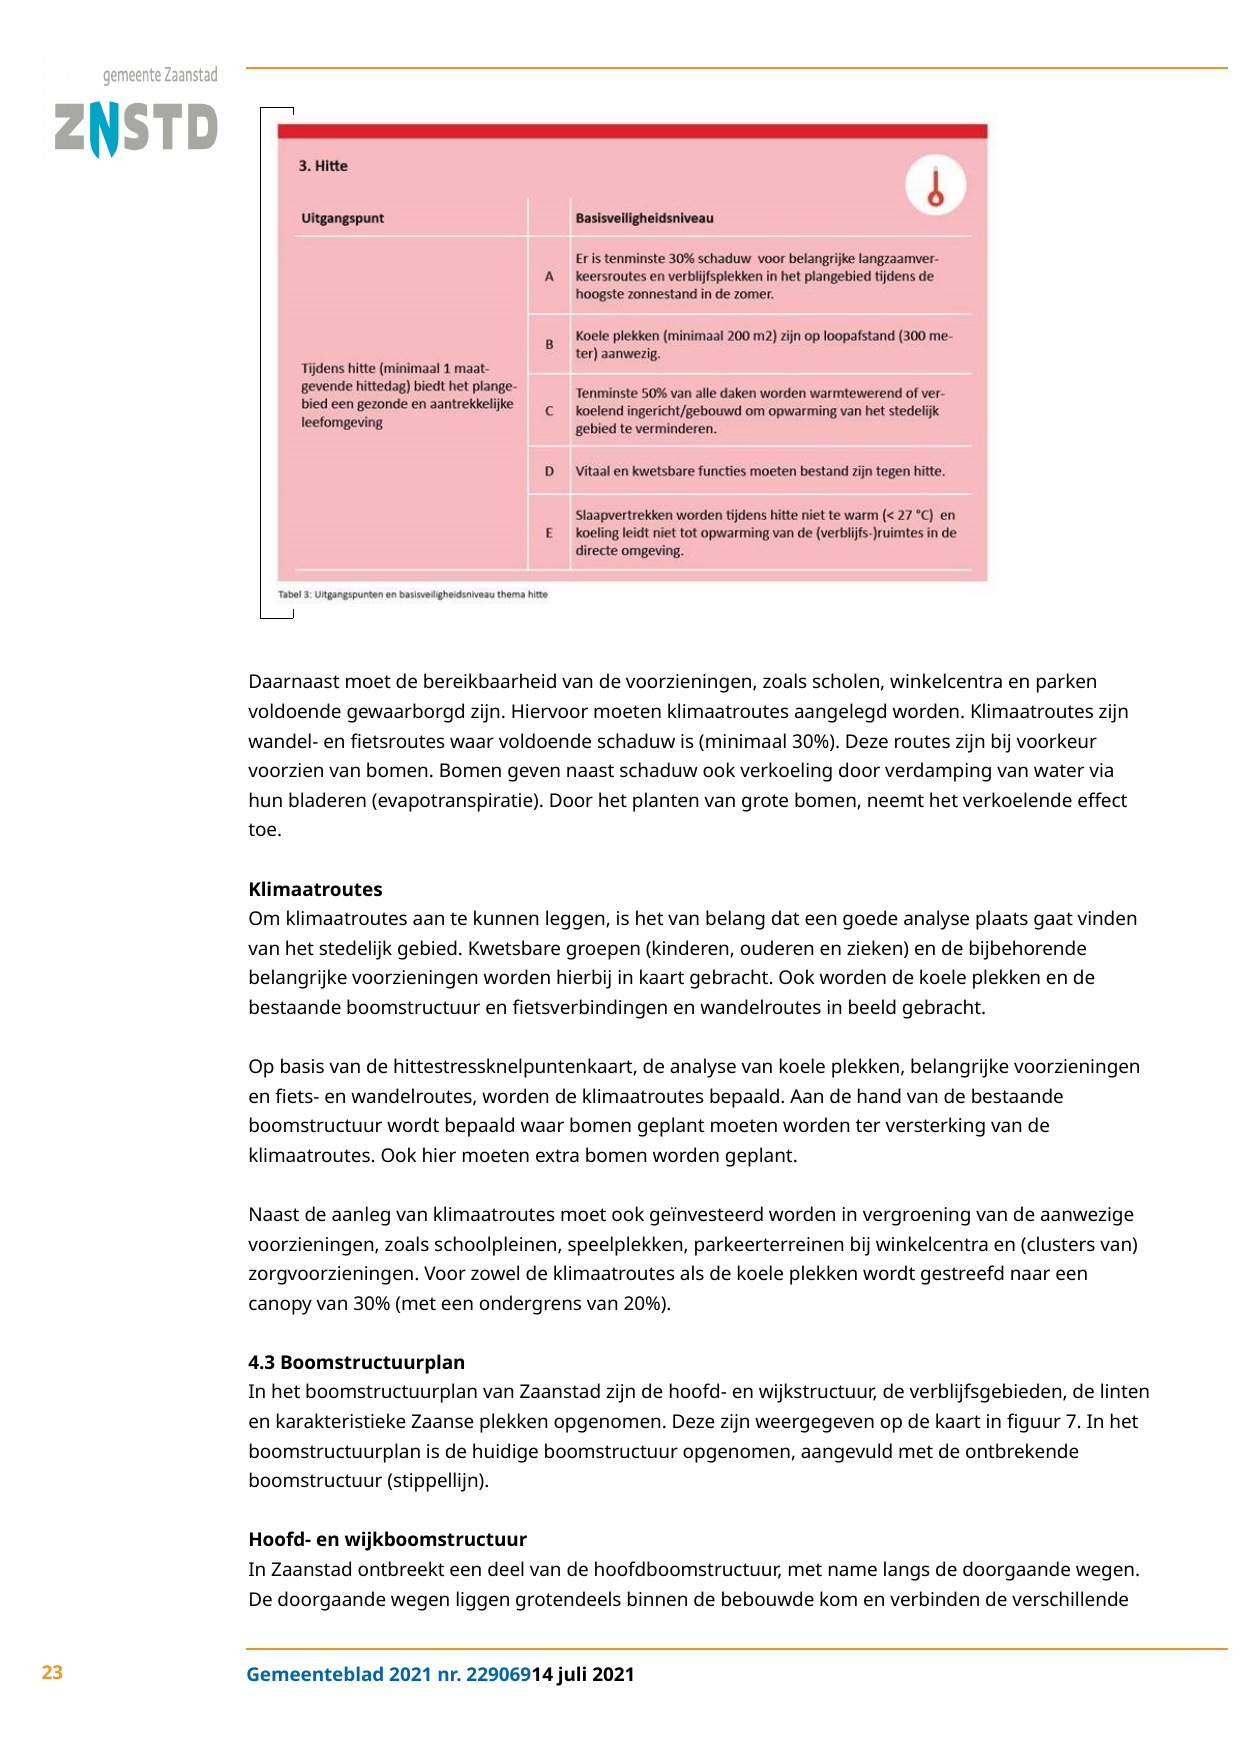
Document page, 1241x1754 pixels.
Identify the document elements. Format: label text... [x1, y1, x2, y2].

text Naast de aanleg van klimaatroutes moet ook geïnvesteerd worden in vergroening van de aanwezige voorzieningen, zoals schoolpleinen, speelplekken, parkeerterreinen bij winkelcentra en (clusters van) zorgvoorzieningen. Voor zowel de klimaatroutes als de koele plekken wordt gestreefd naar een canopy van 30% (met een ondergrens van 20%). [248, 1201, 1152, 1316]
text In het boomstructuurplan van Zaanstad zijn de hoofd- en wijkstructuur, de verblijfsgebieden, de linten en karakteristieke Zaanse plekken opgenomen. Deze zijn weergegeven op de kaart in figuur 7. In het boomstructuurplan is de huidige boomstructuur opgenomen, aangevuld met de ontbrekende boomstructuur (stippellijn). [248, 1379, 1152, 1493]
text Klimaatroutes [248, 876, 1152, 901]
text Hoofd- en wijkboomstructuur [248, 1527, 1152, 1552]
text Daarnaast moet de bereikbaarheid van de voorzieningen, zoals scholen, winkelcentra en parken voldoende gewaarborgd zijn. Hiervoor moeten klimaatroutes aangelegd worden. Klimaatroutes zijn wandel- en fietsroutes waar voldoende schaduw is (minimaal 30%). Deze routes zijn bij voorkeur voorzien van bomen. Bomen geven naast schaduw ook verkoeling door verdamping van water via hun bladeren (evapotranspiratie). Door het planten van grote bomen, neemt het verkoelende effect toe. [248, 669, 1152, 842]
text In Zaanstad ontbreekt een deel van de hoofdboomstructuur, met name langs de doorgaande wegen. De doorgaande wegen liggen grotendeels binnen de bebouwde kom en verbinden de verschillende [248, 1556, 1152, 1611]
picture [41, 47, 231, 172]
picture [268, 115, 1001, 609]
text Om klimaatroutes aan te kunnen leggen, is het van belang dat een goede analyse plaats gaat vinden van het stedelijk gebied. Kwetsbare groepen (kinderen, ouderen en zieken) en de bijbehorende belangrijke voorzieningen worden hierbij in kaart gebracht. Ook worden de koele plekken en de bestaande boomstructuur en fietsverbindingen en wandelroutes in beeld gebracht. [248, 905, 1152, 1020]
text 4.3 Boomstructuurplan [248, 1349, 1152, 1375]
text Op basis van de hittestressknelpuntenkaart, de analyse van koele plekken, belangrijke voorzieningen en fiets- en wandelroutes, worden de klimaatroutes bepaald. Aan de hand van de bestaande boomstructuur wordt bepaald waar bomen geplant moeten worden ter versterking van de klimaatroutes. Ook hier moeten extra bomen worden geplant. [248, 1053, 1152, 1168]
